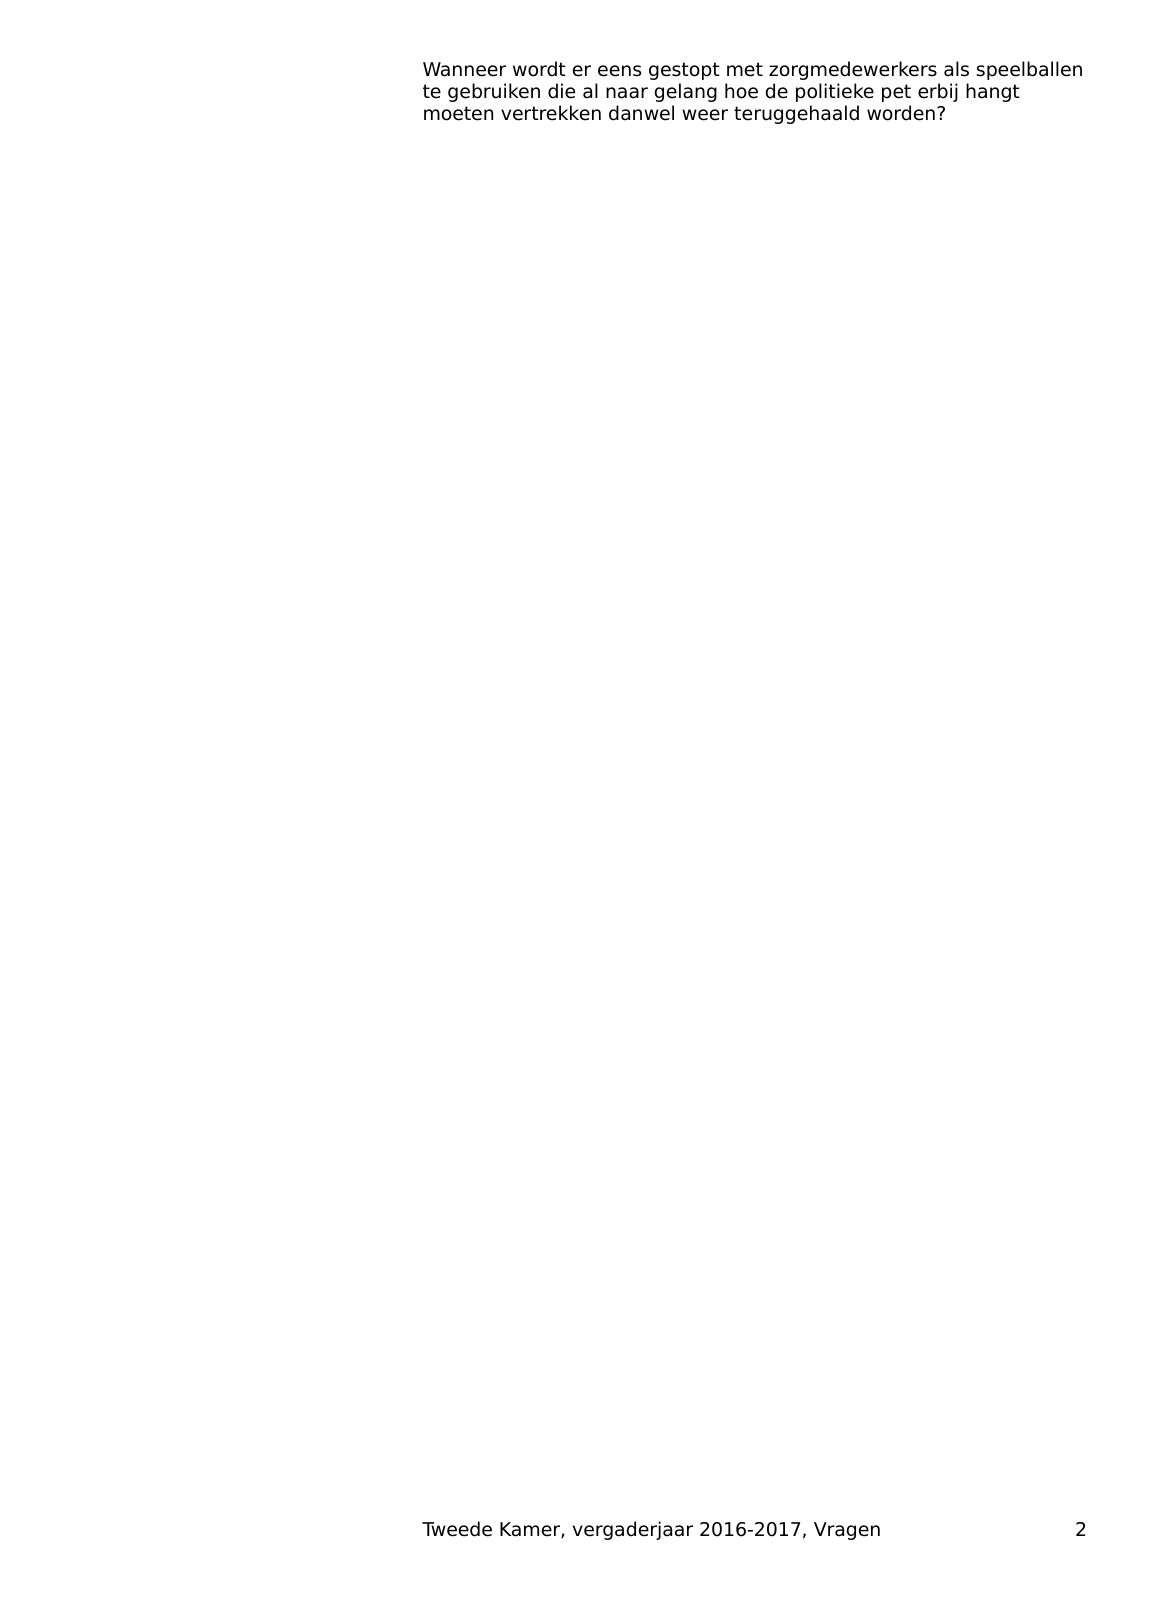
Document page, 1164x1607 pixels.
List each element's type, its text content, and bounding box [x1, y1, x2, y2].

text Wanneer wordt er eens gestopt met zorgmedewerkers als speelballen te gebruiken die al naar gelang hoe de politieke pet erbij hangt moeten vertrekken danwel weer teruggehaald worden? [422, 59, 1087, 125]
